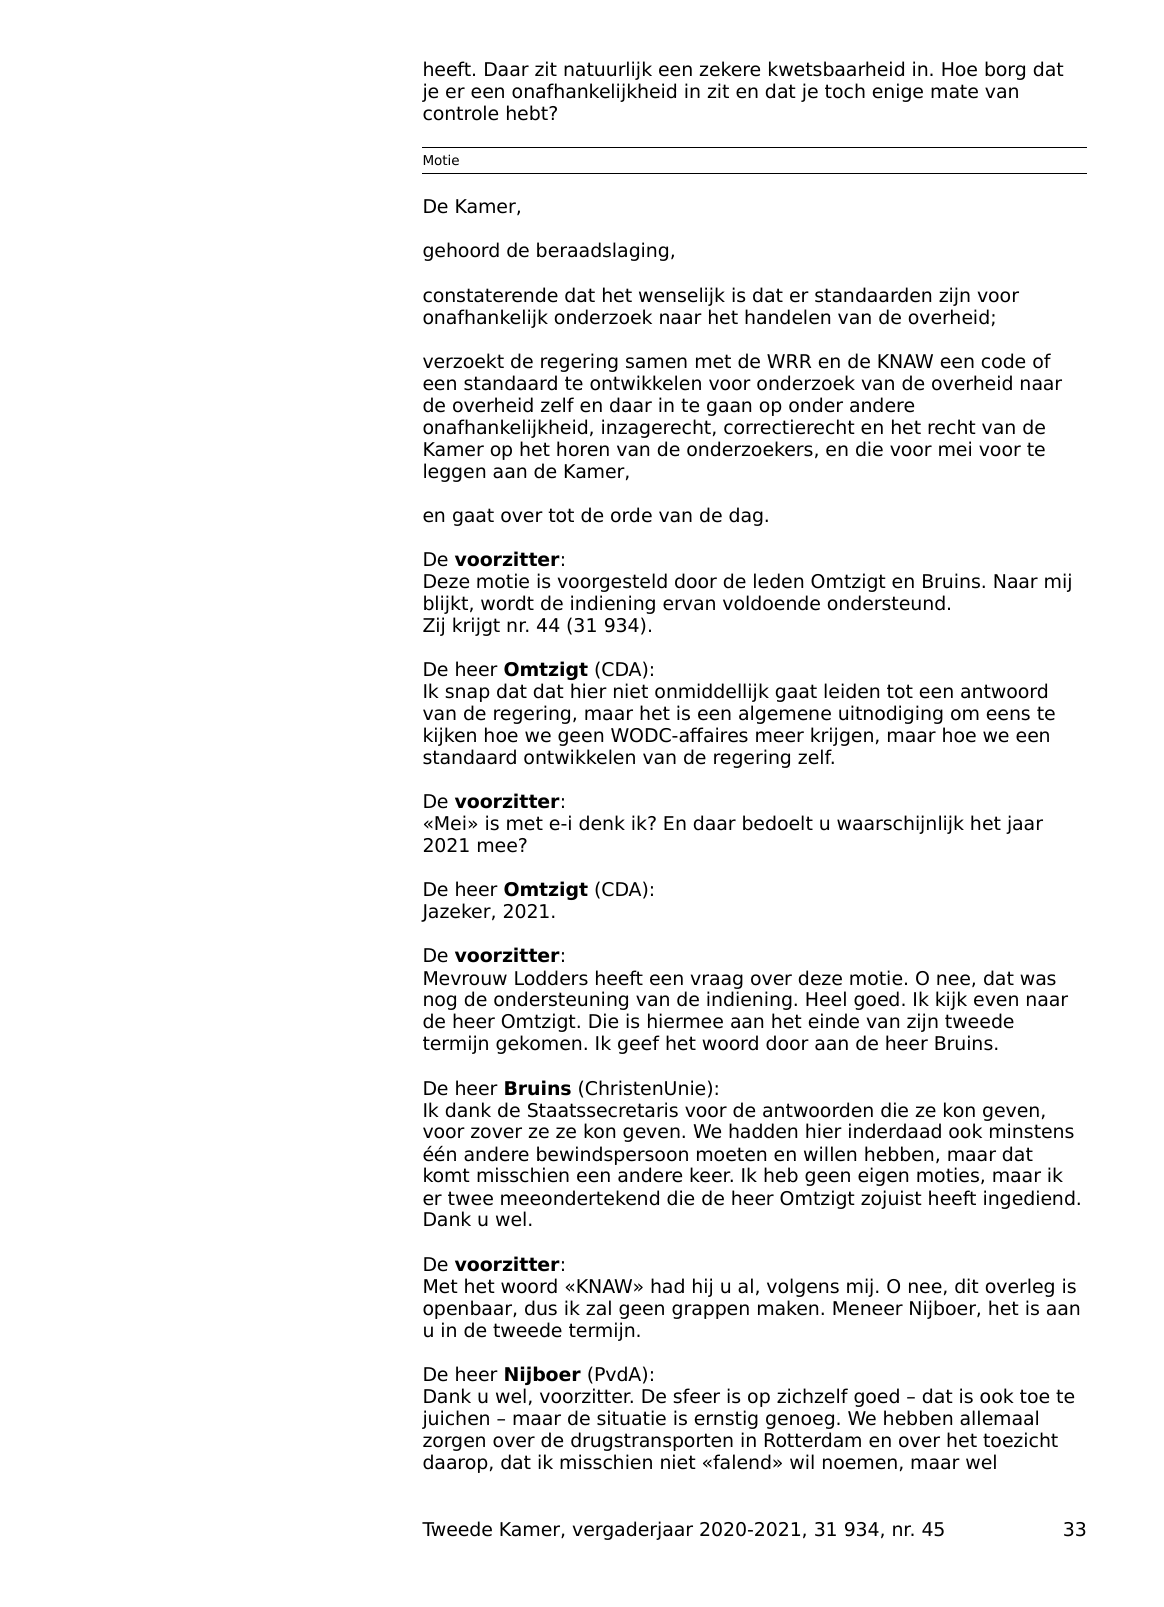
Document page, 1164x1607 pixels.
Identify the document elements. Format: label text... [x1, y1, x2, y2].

text Ik snap dat dat hier niet onmiddellijk gaat leiden tot een antwoord van de regering, maar het is een algemene uitnodiging om eens te kijken hoe we geen WODC-affaires meer krijgen, maar hoe we een standaard ontwikkelen van de regering zelf. [422, 681, 1087, 769]
table_header Motie [422, 148, 1087, 173]
text gehoord de beraadslaging, [422, 240, 1087, 262]
text De voorzitter: [422, 1253, 1087, 1276]
text Ik dank de Staatssecretaris voor de antwoorden die ze kon geven, voor zover ze ze kon geven. We hadden hier inderdaad ook minstens één andere bewindspersoon moeten en willen hebben, maar dat komt misschien een andere keer. Ik heb geen eigen moties, maar ik er twee meeondertekend die de heer Omtzigt zojuist heeft ingediend. [422, 1099, 1087, 1209]
text Dank u wel. [422, 1209, 1087, 1231]
text Mevrouw Lodders heeft een vraag over deze motie. O nee, dat was nog de ondersteuning van de indiening. Heel goed. Ik kijk even naar de heer Omtzigt. Die is hiermee aan het einde van zijn tweede termijn gekomen. Ik geef het woord door aan de heer Bruins. [422, 967, 1087, 1055]
text verzoekt de regering samen met de WRR en de KNAW een code of een standaard te ontwikkelen voor onderzoek van de overheid naar de overheid zelf en daar in te gaan op onder andere onafhankelijkheid, inzagerecht, correctierecht en het recht van de Kamer op het horen van de onderzoekers, en die voor mei voor te leggen aan de Kamer, [422, 351, 1087, 483]
text De heer Bruins (ChristenUnie): [422, 1077, 1087, 1099]
text De heer Omtzigt (CDA): [422, 879, 1087, 901]
text constaterende dat het wenselijk is dat er standaarden zijn voor onafhankelijk onderzoek naar het handelen van de overheid; [422, 284, 1087, 328]
text Dank u wel, voorzitter. De sfeer is op zichzelf goed – dat is ook toe te juichen – maar de situatie is ernstig genoeg. We hebben allemaal zorgen over de drugstransporten in Rotterdam en over het toezicht daarop, dat ik misschien niet «falend» wil noemen, maar wel [422, 1386, 1087, 1473]
text «Mei» is met e-i denk ik? En daar bedoelt u waarschijnlijk het jaar 2021 mee? [422, 813, 1087, 857]
text De voorzitter: [422, 791, 1087, 813]
text De heer Omtzigt (CDA): [422, 659, 1087, 681]
text Deze motie is voorgesteld door de leden Omtzigt en Bruins. Naar mij blijkt, wordt de indiening ervan voldoende ondersteund. [422, 571, 1087, 615]
text De heer Nijboer (PvdA): [422, 1364, 1087, 1386]
text Jazeker, 2021. [422, 901, 1087, 923]
text Met het woord «KNAW» had hij u al, volgens mij. O nee, dit overleg is openbaar, dus ik zal geen grappen maken. Meneer Nijboer, het is aan u in de tweede termijn. [422, 1276, 1087, 1341]
text De Kamer, [422, 196, 1087, 218]
text heeft. Daar zit natuurlijk een zekere kwetsbaarheid in. Hoe borg dat je er een onafhankelijkheid in zit en dat je toch enige mate van controle hebt? [422, 59, 1087, 125]
text en gaat over tot de orde van de dag. [422, 505, 1087, 527]
text De voorzitter: [422, 945, 1087, 967]
text Zij krijgt nr. 44 (31 934). [422, 615, 1087, 637]
text De voorzitter: [422, 549, 1087, 571]
